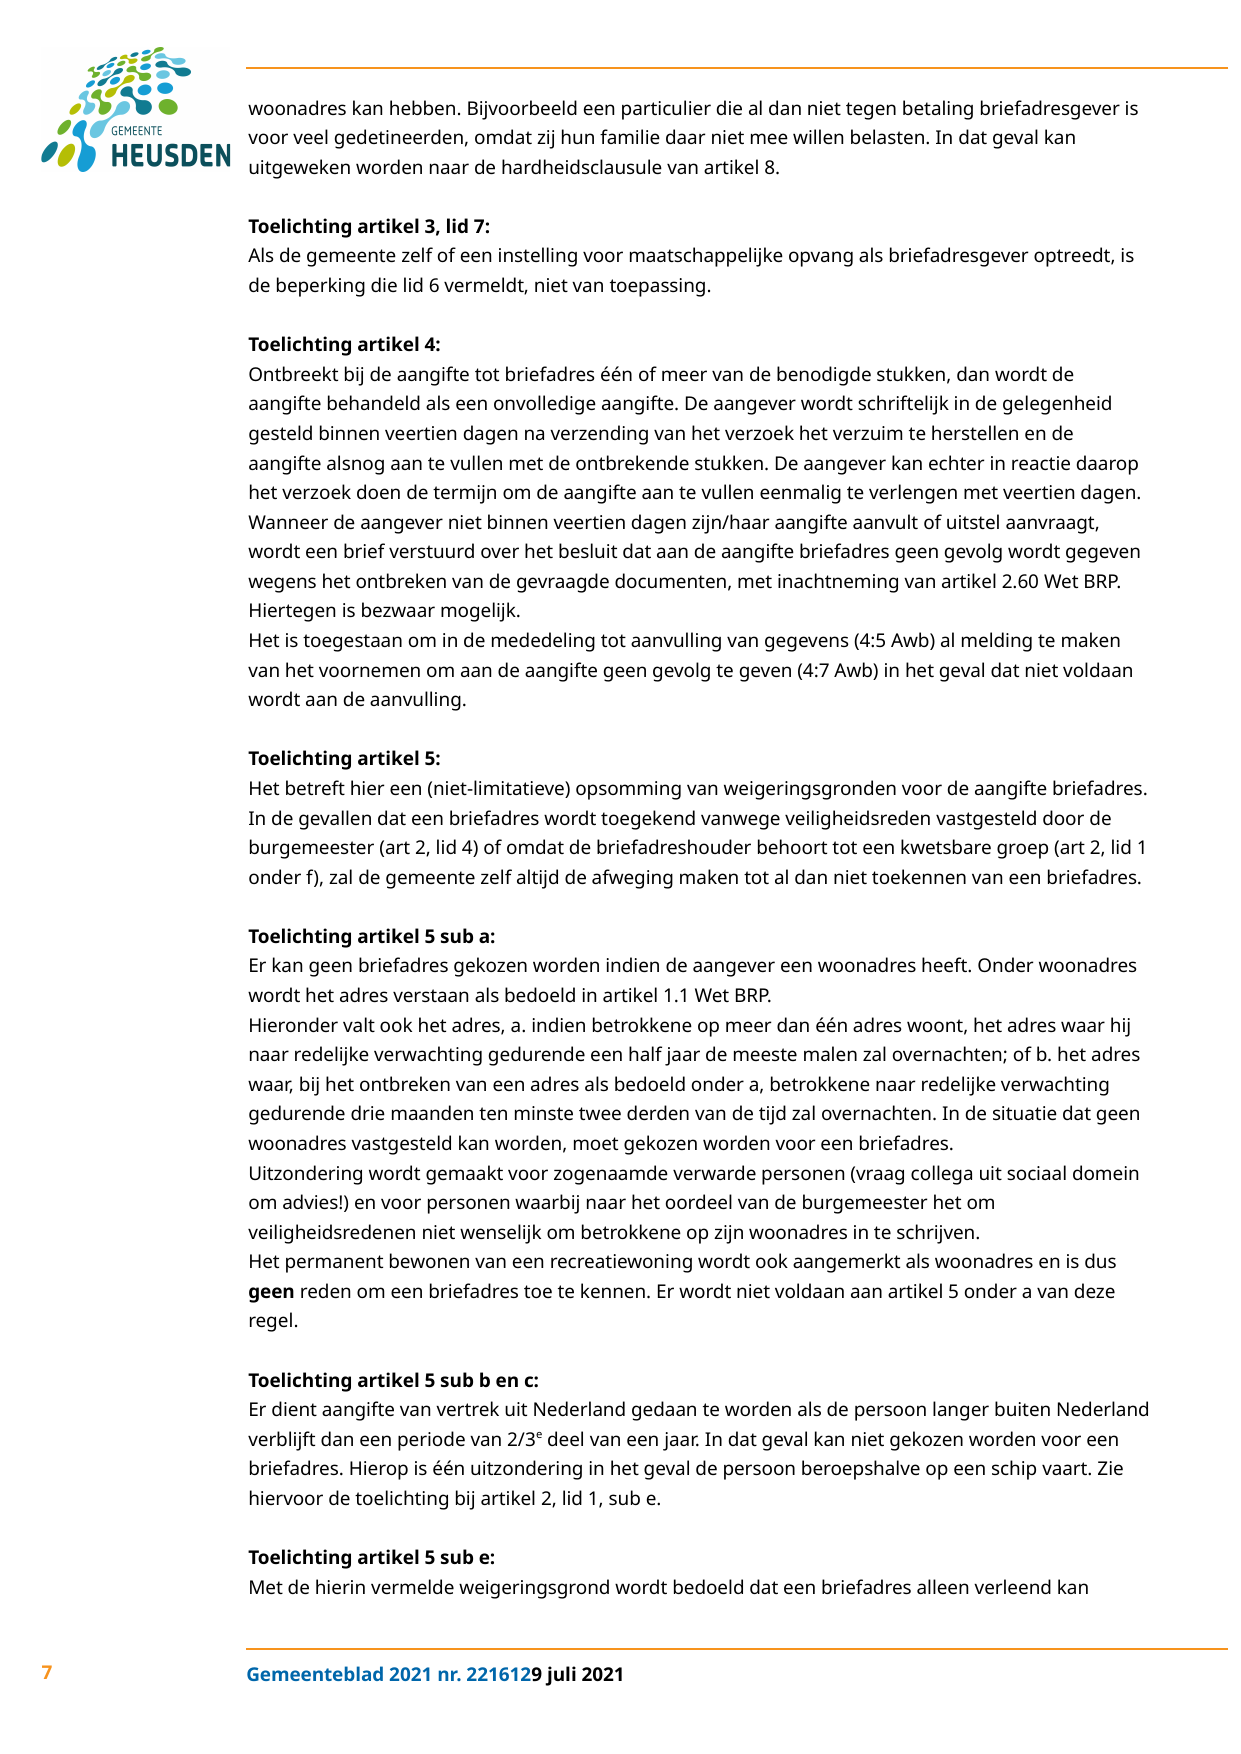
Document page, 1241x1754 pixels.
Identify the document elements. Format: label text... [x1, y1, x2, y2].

text Toelichting artikel 4: [248, 331, 1152, 357]
text Toelichting artikel 5 sub e: [248, 1544, 1152, 1570]
text Met de hierin vermelde weigeringsgrond wordt bedoeld dat een briefadres alleen verleend kan [248, 1574, 1152, 1600]
text Ontbreekt bij de aangifte tot briefadres één of meer van de benodigde stukken, dan wordt de aangifte behandeld als een onvolledige aangifte. De aangever wordt schriftelijk in de gelegenheid gesteld binnen veertien dagen na verzending van het verzoek het verzuim te herstellen en de aangifte alsnog aan te vullen met de ontbrekende stukken. De aangever kan echter in reactie daarop het verzoek doen de termijn om de aangifte aan te vullen eenmalig te verlengen met veertien dagen. [248, 361, 1152, 505]
text Er kan geen briefadres gekozen worden indien de aangever een woonadres heeft. Onder woonadres wordt het adres verstaan als bedoeld in artikel 1.1 Wet BRP. [248, 953, 1152, 1008]
text Toelichting artikel 5 sub b en c: [248, 1367, 1152, 1393]
text Hieronder valt ook het adres, a. indien betrokkene op meer dan één adres woont, het adres waar hij naar redelijke verwachting gedurende een half jaar de meeste malen zal overnachten; of b. het adres waar, bij het ontbreken van een adres als bedoeld onder a, betrokkene naar redelijke verwachting gedurende drie maanden ten minste twee derden van de tijd zal overnachten. In de situatie dat geen woonadres vastgesteld kan worden, moet gekozen worden voor een briefadres. [248, 1012, 1152, 1156]
text Toelichting artikel 3, lid 7: [248, 213, 1152, 239]
text Toelichting artikel 5: [248, 746, 1152, 771]
text Het permanent bewonen van een recreatiewoning wordt ook aangemerkt als woonadres en is dus geen reden om een briefadres toe te kennen. Er wordt niet voldaan aan artikel 5 onder a van deze regel. [248, 1248, 1152, 1333]
text Uitzondering wordt gemaakt voor zogenaamde verwarde personen (vraag collega uit sociaal domein om advies!) en voor personen waarbij naar het oordeel van de burgemeester het om veiligheidsredenen niet wenselijk om betrokkene op zijn woonadres in te schrijven. [248, 1160, 1152, 1245]
text Wanneer de aangever niet binnen veertien dagen zijn/haar aangifte aanvult of uitstel aanvraagt, wordt een brief verstuurd over het besluit dat aan de aangifte briefadres geen gevolg wordt gegeven wegens het ontbreken van de gevraagde documenten, met inachtneming van artikel 2.60 Wet BRP. Hiertegen is bezwaar mogelijk. [248, 509, 1152, 623]
text Er dient aangifte van vertrek uit Nederland gedaan te worden als de persoon langer buiten Nederland verblijft dan een periode van 2/3e deel van een jaar. In dat geval kan niet gekozen worden voor een briefadres. Hierop is één uitzondering in het geval de persoon beroepshalve op een schip vaart. Zie hiervoor de toelichting bij artikel 2, lid 1, sub e. [248, 1396, 1152, 1511]
text Het betreft hier een (niet-limitatieve) opsomming van weigeringsgronden voor de aangifte briefadres. [248, 775, 1152, 801]
text woonadres kan hebben. Bijvoorbeeld een particulier die al dan niet tegen betaling briefadresgever is voor veel gedetineerden, omdat zij hun familie daar niet mee willen belasten. In dat geval kan uitgeweken worden naar de hardheidsclausule van artikel 8. [248, 95, 1152, 180]
text Het is toegestaan om in de mededeling tot aanvulling van gegevens (4:5 Awb) al melding te maken van het voornemen om aan de aangifte geen gevolg te geven (4:7 Awb) in het geval dat niet voldaan wordt aan de aanvulling. [248, 627, 1152, 712]
picture [41, 47, 231, 172]
text Als de gemeente zelf of een instelling voor maatschappelijke opvang als briefadresgever optreedt, is de beperking die lid 6 vermeldt, niet van toepassing. [248, 243, 1152, 298]
text Toelichting artikel 5 sub a: [248, 923, 1152, 949]
text In de gevallen dat een briefadres wordt toegekend vanwege veiligheidsreden vastgesteld door de burgemeester (art 2, lid 4) of omdat de briefadreshouder behoort tot een kwetsbare groep (art 2, lid 1 onder f), zal de gemeente zelf altijd de afweging maken tot al dan niet toekennen van een briefadres. [248, 805, 1152, 890]
